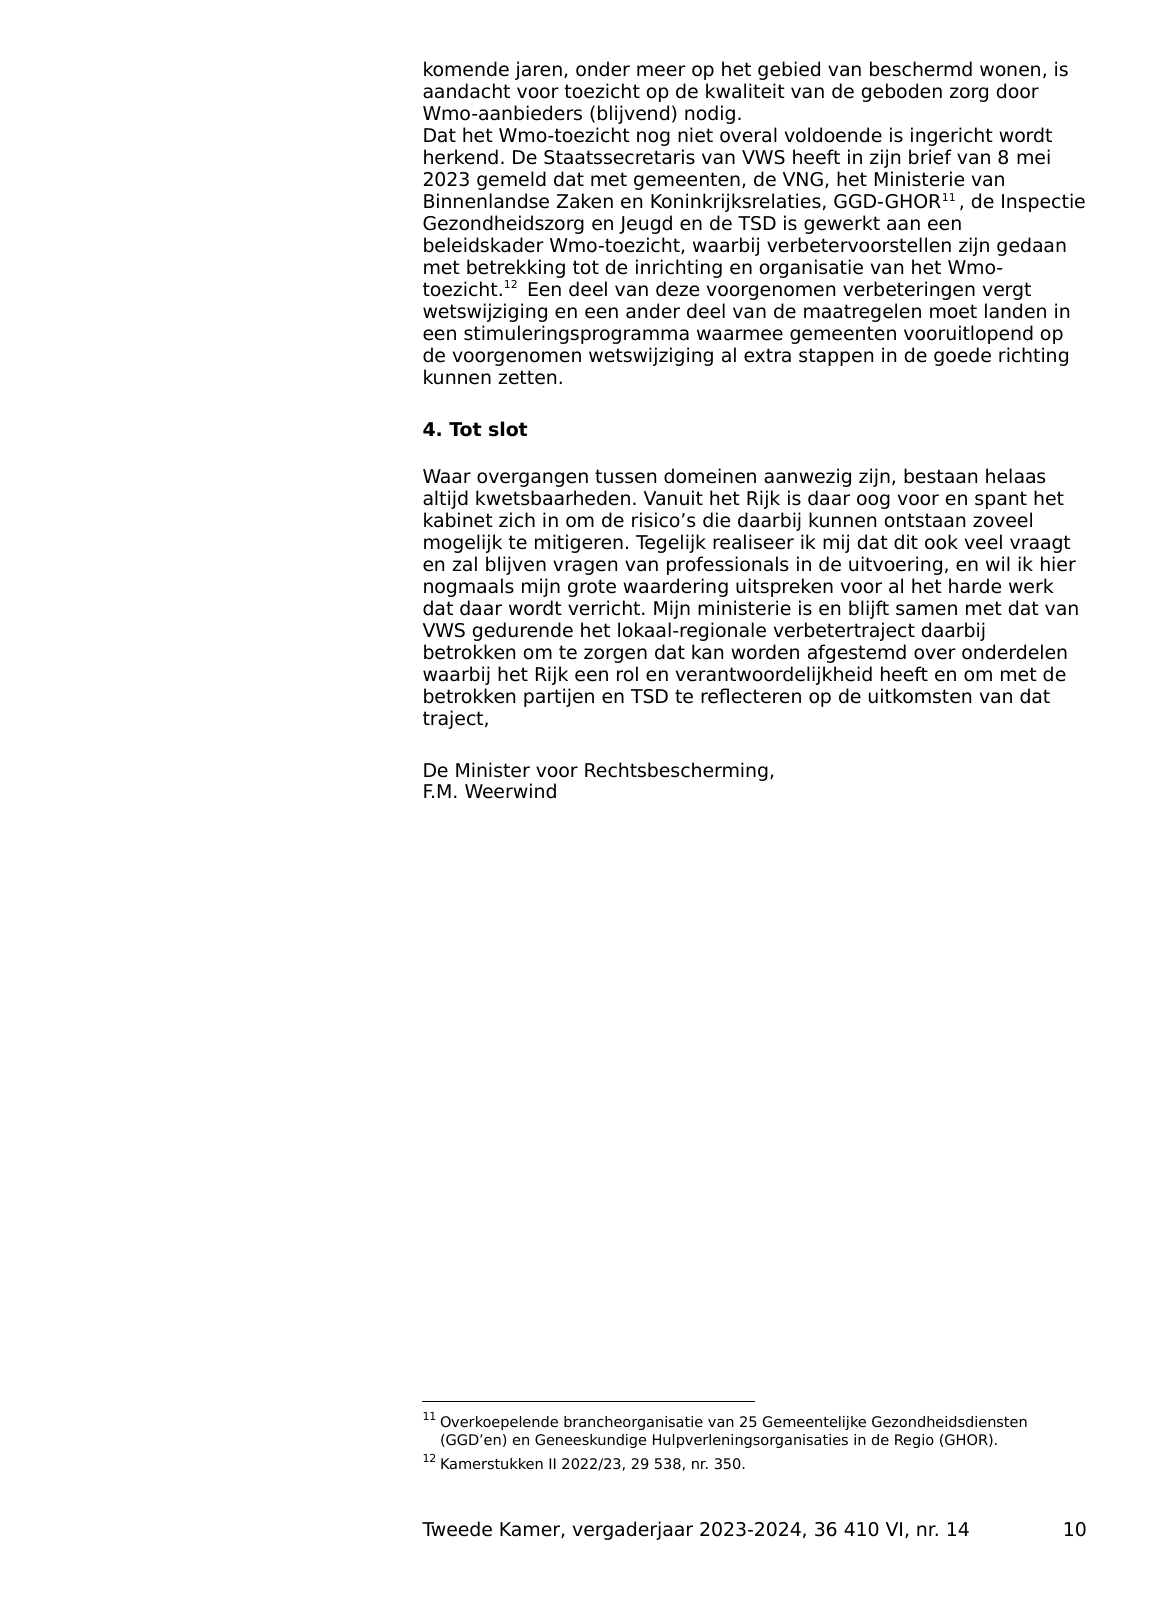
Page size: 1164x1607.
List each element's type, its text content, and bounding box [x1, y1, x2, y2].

text komende jaren, onder meer op het gebied van beschermd wonen, is aandacht voor toezicht op de kwaliteit van de geboden zorg door Wmo-aanbieders (blijvend) nodig. [422, 59, 1087, 125]
text Overkoepelende brancheorganisatie van 25 Gemeentelijke Gezondheidsdiensten (GGD’en) en Geneeskundige Hulpverleningsorganisaties in de Regio (GHOR). [422, 1410, 1087, 1449]
text Waar overgangen tussen domeinen aanwezig zijn, bestaan helaas altijd kwetsbaarheden. Vanuit het Rijk is daar oog voor en spant het kabinet zich in om de risico’s die daarbij kunnen ontstaan zoveel mogelijk te mitigeren. Tegelijk realiseer ik mij dat dit ook veel vraagt en zal blijven vragen van professionals in de uitvoering, en wil ik hier nogmaals mijn grote waardering uitspreken voor al het harde werk dat daar wordt verricht. Mijn ministerie is en blijft samen met dat van VWS gedurende het lokaal-regionale verbetertraject daarbij betrokken om te zorgen dat kan worden afgestemd over onderdelen waarbij het Rijk een rol en verantwoordelijkheid heeft en om met de betrokken partijen en TSD te reflecteren op de uitkomsten van dat traject, [422, 466, 1087, 729]
text Dat het Wmo-toezicht nog niet overal voldoende is ingericht wordt herkend. De Staatssecretaris van VWS heeft in zijn brief van 8 mei 2023 gemeld dat met gemeenten, de VNG, het Ministerie van Binnenlandse Zaken en Koninkrijksrelaties, GGD-GHOR, de Inspectie Gezondheidszorg en Jeugd en de TSD is gewerkt aan een beleidskader Wmo-toezicht, waarbij verbetervoorstellen zijn gedaan met betrekking tot de inrichting en organisatie van het Wmo-toezicht. Een deel van deze voorgenomen verbeteringen vergt wetswijziging en een ander deel van de maatregelen moet landen in een stimuleringsprogramma waarmee gemeenten vooruitlopend op de voorgenomen wetswijziging al extra stappen in de goede richting kunnen zetten. [422, 125, 1087, 389]
subtitle 4. Tot slot [422, 419, 1087, 441]
text Kamerstukken II 2022/23, 29 538, nr. 350. [422, 1452, 1087, 1474]
text De Minister voor Rechtsbescherming, F.M. Weerwind [422, 759, 1087, 803]
